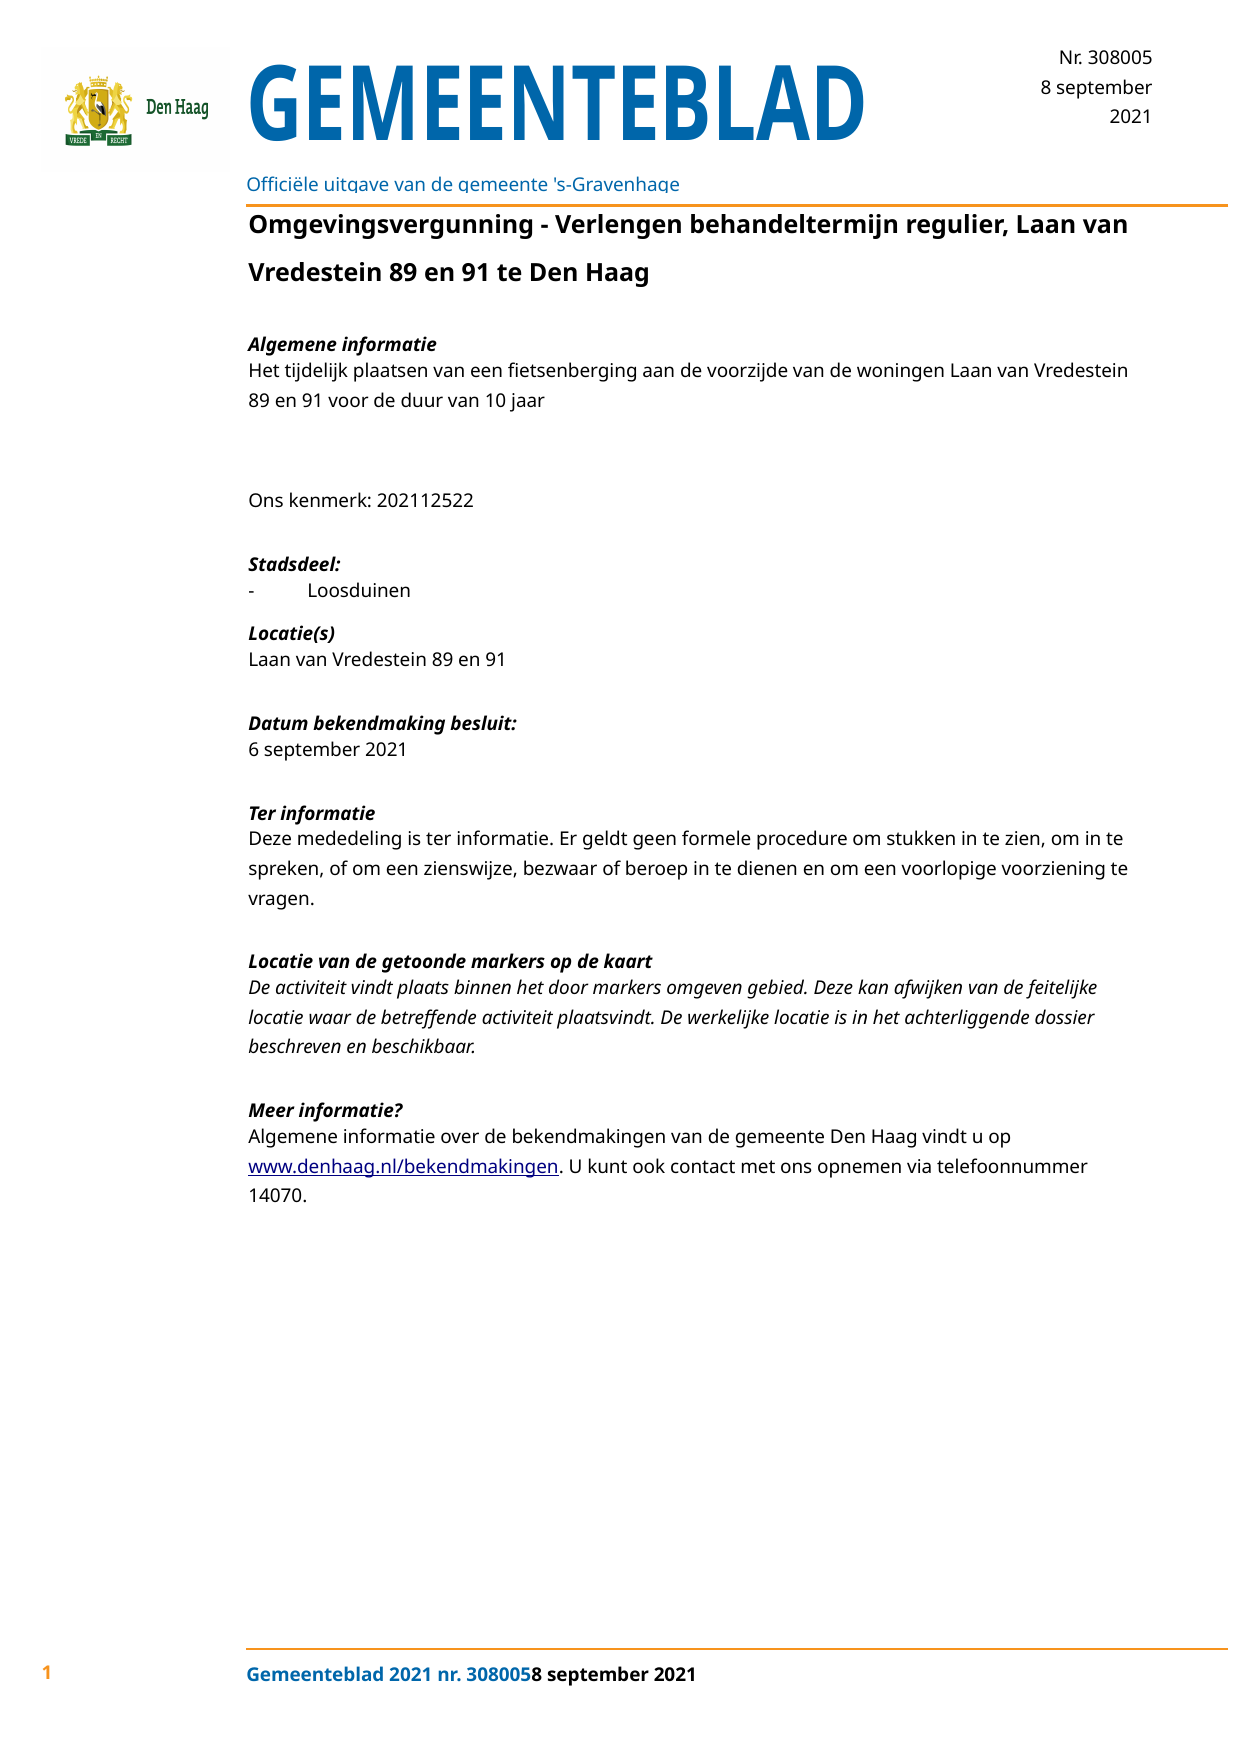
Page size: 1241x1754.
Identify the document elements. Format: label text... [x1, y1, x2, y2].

picture [41, 47, 231, 172]
list Loosduinen [248, 577, 1152, 603]
text Deze mededeling is ter informatie. Er geldt geen formele procedure om stukken in te zien, om in te spreken, of om een zienswijze, bezwaar of beroep in te dienen en om een voorlopige voorziening te vragen. [248, 826, 1152, 910]
text Algemene informatie over de bekendmakingen van de gemeente Den Haag vindt u op www.denhaag.nl/bekendmakingen. U kunt ook contact met ons opnemen via telefoonnummer 14070. [248, 1123, 1152, 1208]
text Ter informatie [248, 800, 1152, 826]
text De activiteit vindt plaats binnen het door markers omgeven gebied. Deze kan afwijken van de feitelijke locatie waar de betreffende activiteit plaatsvindt. De werkelijke locatie is in het achterliggende dossier beschreven en beschikbaar. [248, 974, 1152, 1059]
text Locatie(s) [248, 620, 1152, 646]
text Stadsdeel: [248, 552, 1152, 577]
text Meer informatie? [248, 1097, 1152, 1123]
text Locatie van de getoonde markers op de kaart [248, 949, 1152, 974]
text Het tijdelijk plaatsen van een fietsenberging aan de voorzijde van de woningen Laan van Vredestein 89 en 91 voor de duur van 10 jaar [248, 357, 1152, 412]
text 6 september 2021 [248, 736, 1152, 762]
text Omgevingsvergunning - Verlengen behandeltermijn regulier, Laan van Vredestein 89 en 91 te Den Haag [248, 207, 1152, 288]
text Datum bekendmaking besluit: [248, 710, 1152, 736]
text Algemene informatie [248, 331, 1152, 357]
text Laan van Vredestein 89 en 91 [248, 646, 1152, 672]
text Ons kenmerk: 202112522 [248, 488, 1152, 513]
